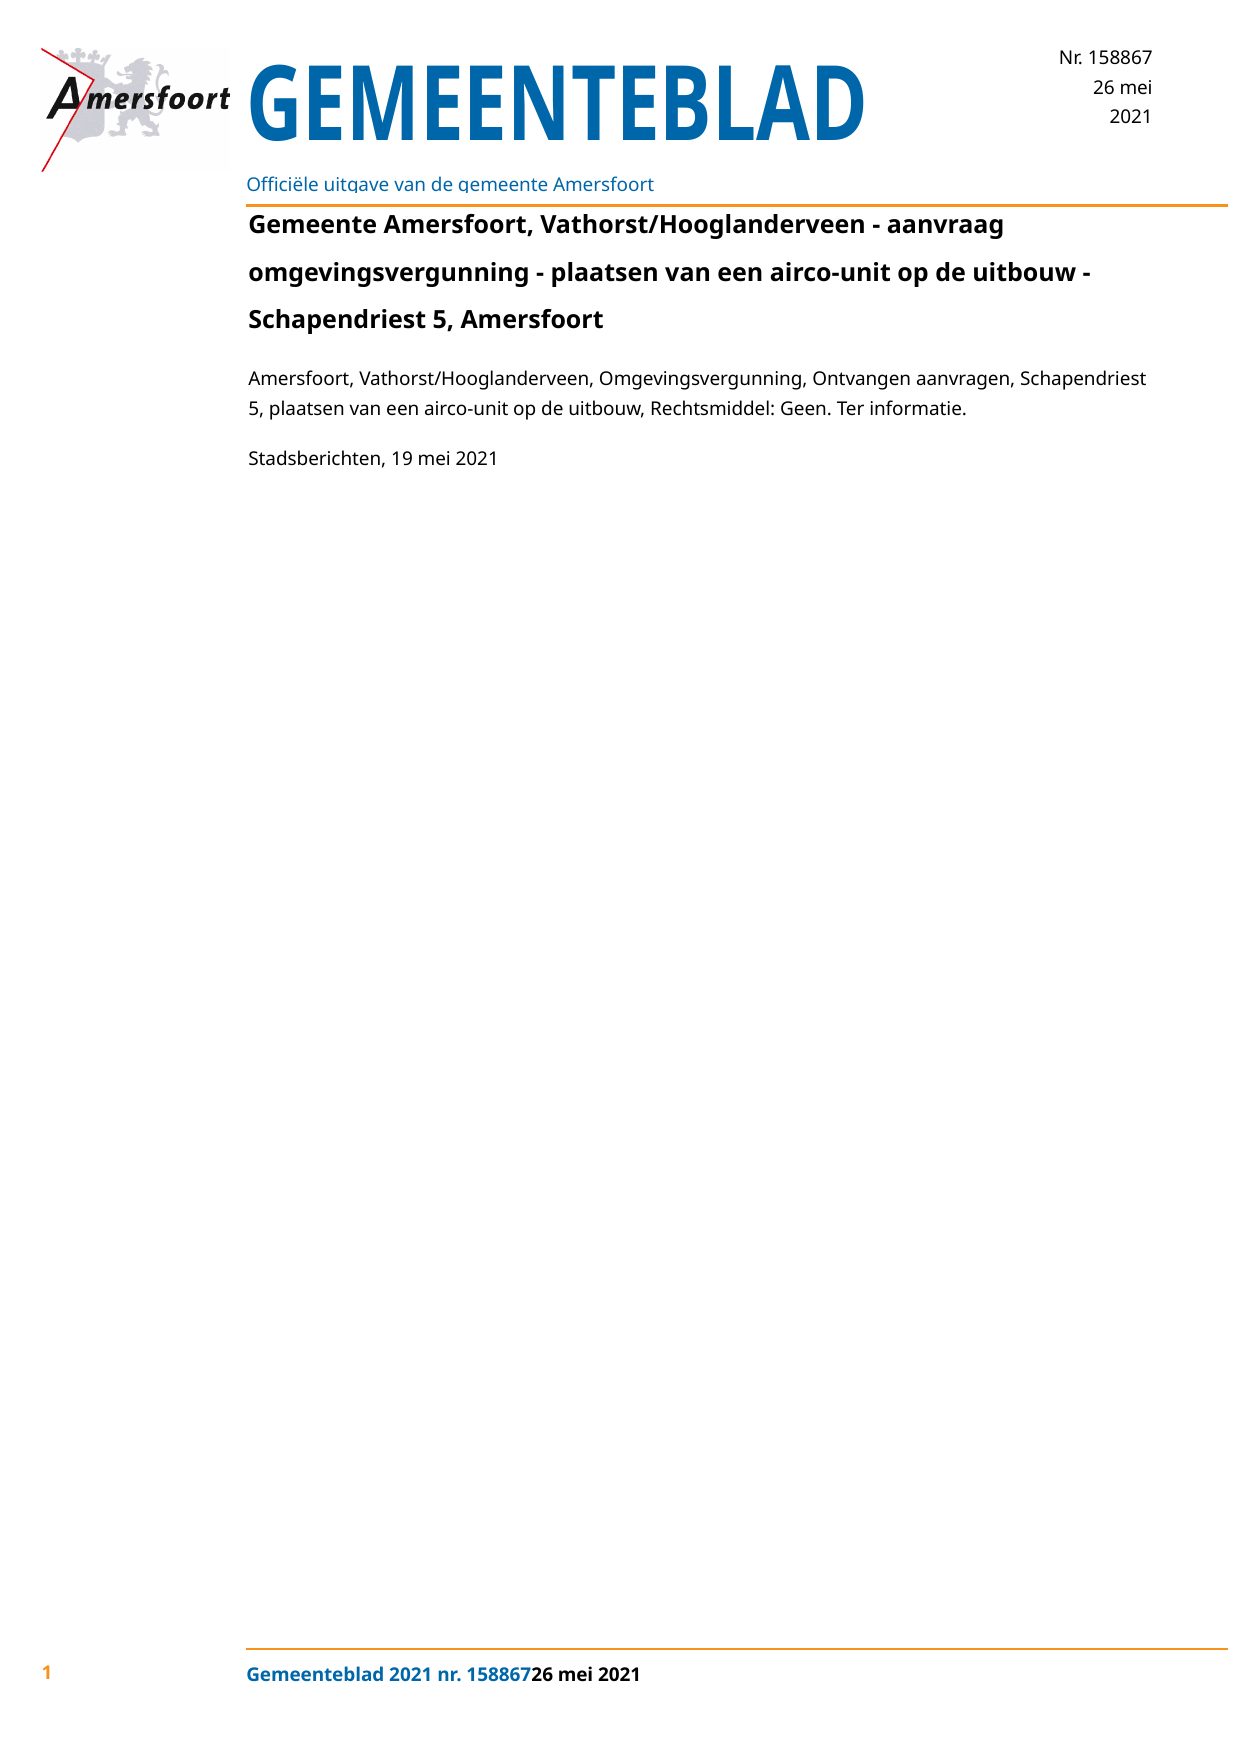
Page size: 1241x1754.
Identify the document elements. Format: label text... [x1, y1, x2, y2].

text Stadsberichten, 19 mei 2021 [248, 446, 1152, 471]
text Amersfoort, Vathorst/Hooglanderveen, Omgevingsvergunning, Ontvangen aanvragen, Schapendriest 5, plaatsen van een airco-unit op de uitbouw, Rechtsmiddel: Geen. Ter informatie. [248, 366, 1152, 421]
picture [41, 47, 231, 172]
text Gemeente Amersfoort, Vathorst/Hooglanderveen - aanvraag omgevingsvergunning - plaatsen van een airco-unit op de uitbouw - Schapendriest 5, Amersfoort [248, 207, 1152, 336]
